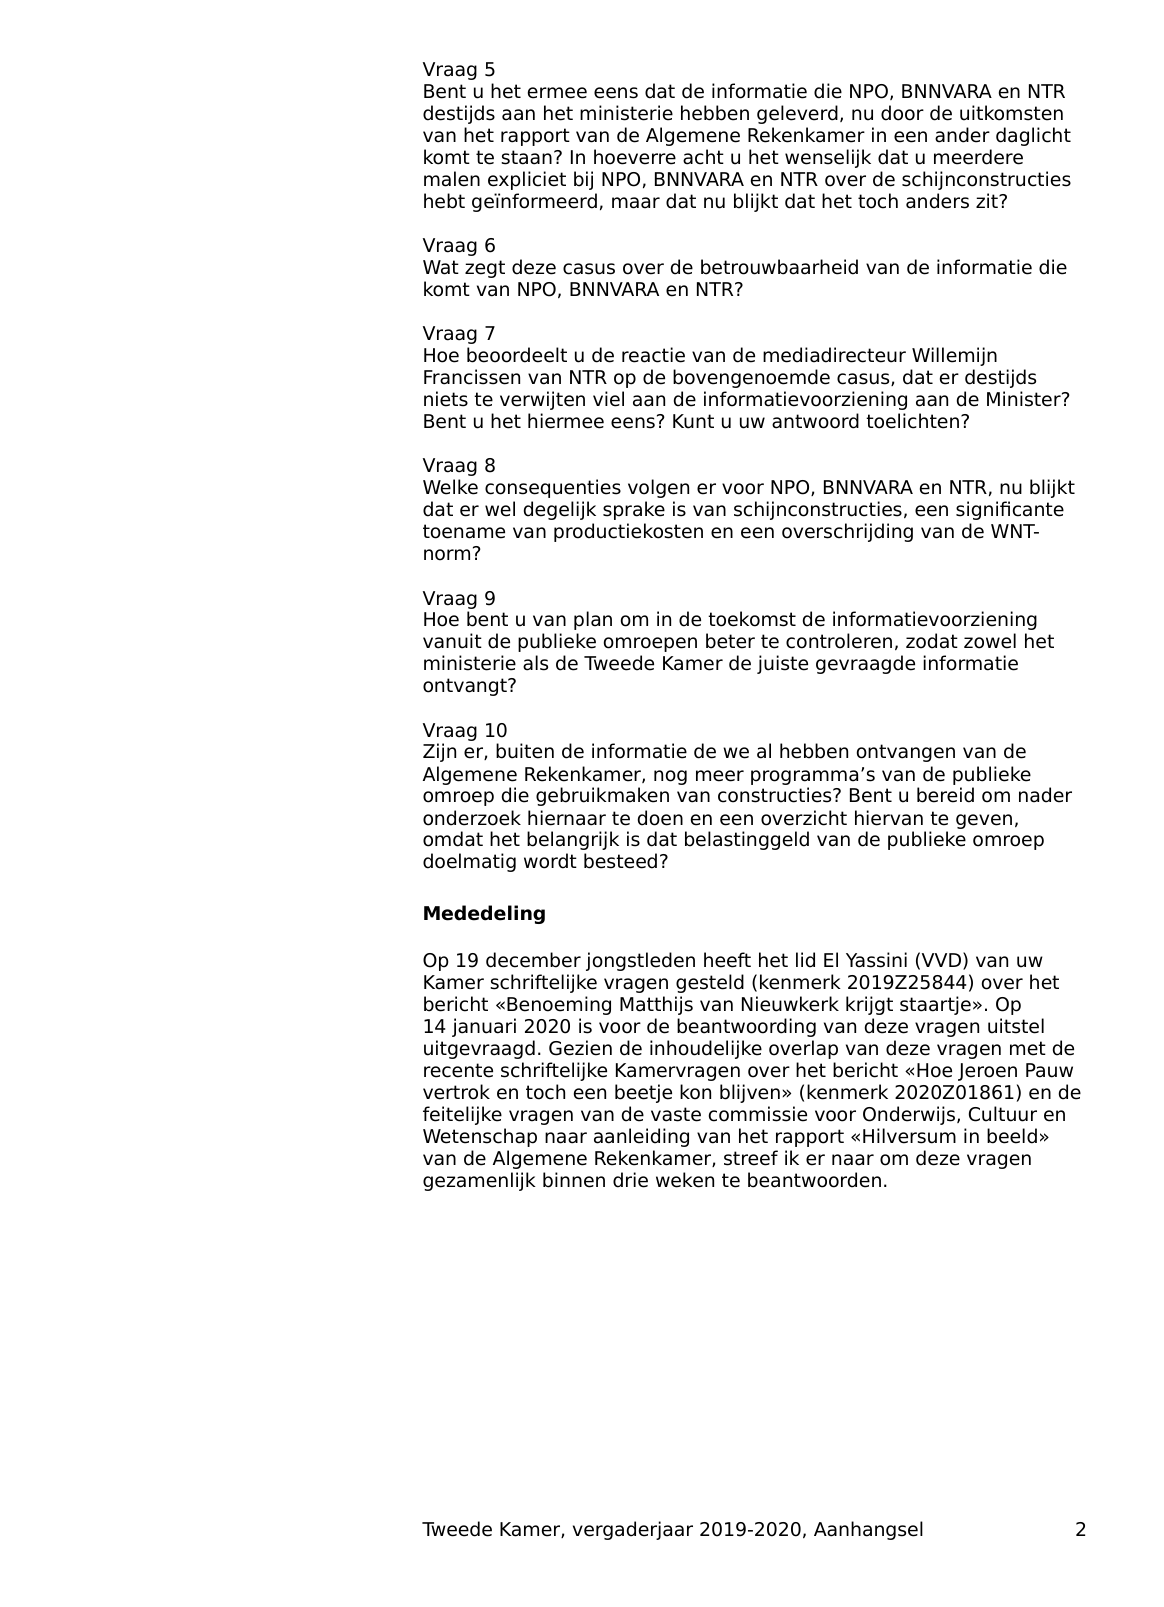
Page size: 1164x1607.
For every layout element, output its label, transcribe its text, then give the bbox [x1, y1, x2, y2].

text Vraag 8 [422, 455, 1087, 477]
text Vraag 6 [422, 235, 1087, 257]
text Hoe bent u van plan om in de toekomst de informatievoorziening vanuit de publieke omroepen beter te controleren, zodat zowel het ministerie als de Tweede Kamer de juiste gevraagde informatie ontvangt? [422, 609, 1087, 697]
text Hoe beoordeelt u de reactie van de mediadirecteur Willemijn Francissen van NTR op de bovengenoemde casus, dat er destijds niets te verwijten viel aan de informatievoorziening aan de Minister? Bent u het hiermee eens? Kunt u uw antwoord toelichten? [422, 345, 1087, 433]
text Wat zegt deze casus over de betrouwbaarheid van de informatie die komt van NPO, BNNVARA en NTR? [422, 257, 1087, 301]
subtitle Mededeling [422, 903, 1087, 925]
text Vraag 10 [422, 719, 1087, 741]
text Zijn er, buiten de informatie de we al hebben ontvangen van de Algemene Rekenkamer, nog meer programma’s van de publieke omroep die gebruikmaken van constructies? Bent u bereid om nader onderzoek hiernaar te doen en een overzicht hiervan te geven, omdat het belangrijk is dat belastinggeld van de publieke omroep doelmatig wordt besteed? [422, 741, 1087, 873]
text Welke consequenties volgen er voor NPO, BNNVARA en NTR, nu blijkt dat er wel degelijk sprake is van schijnconstructies, een significante toename van productiekosten en een overschrijding van de WNT-norm? [422, 477, 1087, 565]
text Vraag 5 [422, 59, 1087, 81]
text Bent u het ermee eens dat de informatie die NPO, BNNVARA en NTR destijds aan het ministerie hebben geleverd, nu door de uitkomsten van het rapport van de Algemene Rekenkamer in een ander daglicht komt te staan? In hoeverre acht u het wenselijk dat u meerdere malen expliciet bij NPO, BNNVARA en NTR over de schijnconstructies hebt geïnformeerd, maar dat nu blijkt dat het toch anders zit? [422, 81, 1087, 213]
text Op 19 december jongstleden heeft het lid El Yassini (VVD) van uw Kamer schriftelijke vragen gesteld (kenmerk 2019Z25844) over het bericht «Benoeming Matthijs van Nieuwkerk krijgt staartje». Op 14 januari 2020 is voor de beantwoording van deze vragen uitstel uitgevraagd. Gezien de inhoudelijke overlap van deze vragen met de recente schriftelijke Kamervragen over het bericht «Hoe Jeroen Pauw vertrok en toch een beetje kon blijven» (kenmerk 2020Z01861) en de feitelijke vragen van de vaste commissie voor Onderwijs, Cultuur en Wetenschap naar aanleiding van het rapport «Hilversum in beeld» van de Algemene Rekenkamer, streef ik er naar om deze vragen gezamenlijk binnen drie weken te beantwoorden. [422, 950, 1087, 1192]
text Vraag 9 [422, 587, 1087, 609]
text Vraag 7 [422, 323, 1087, 345]
